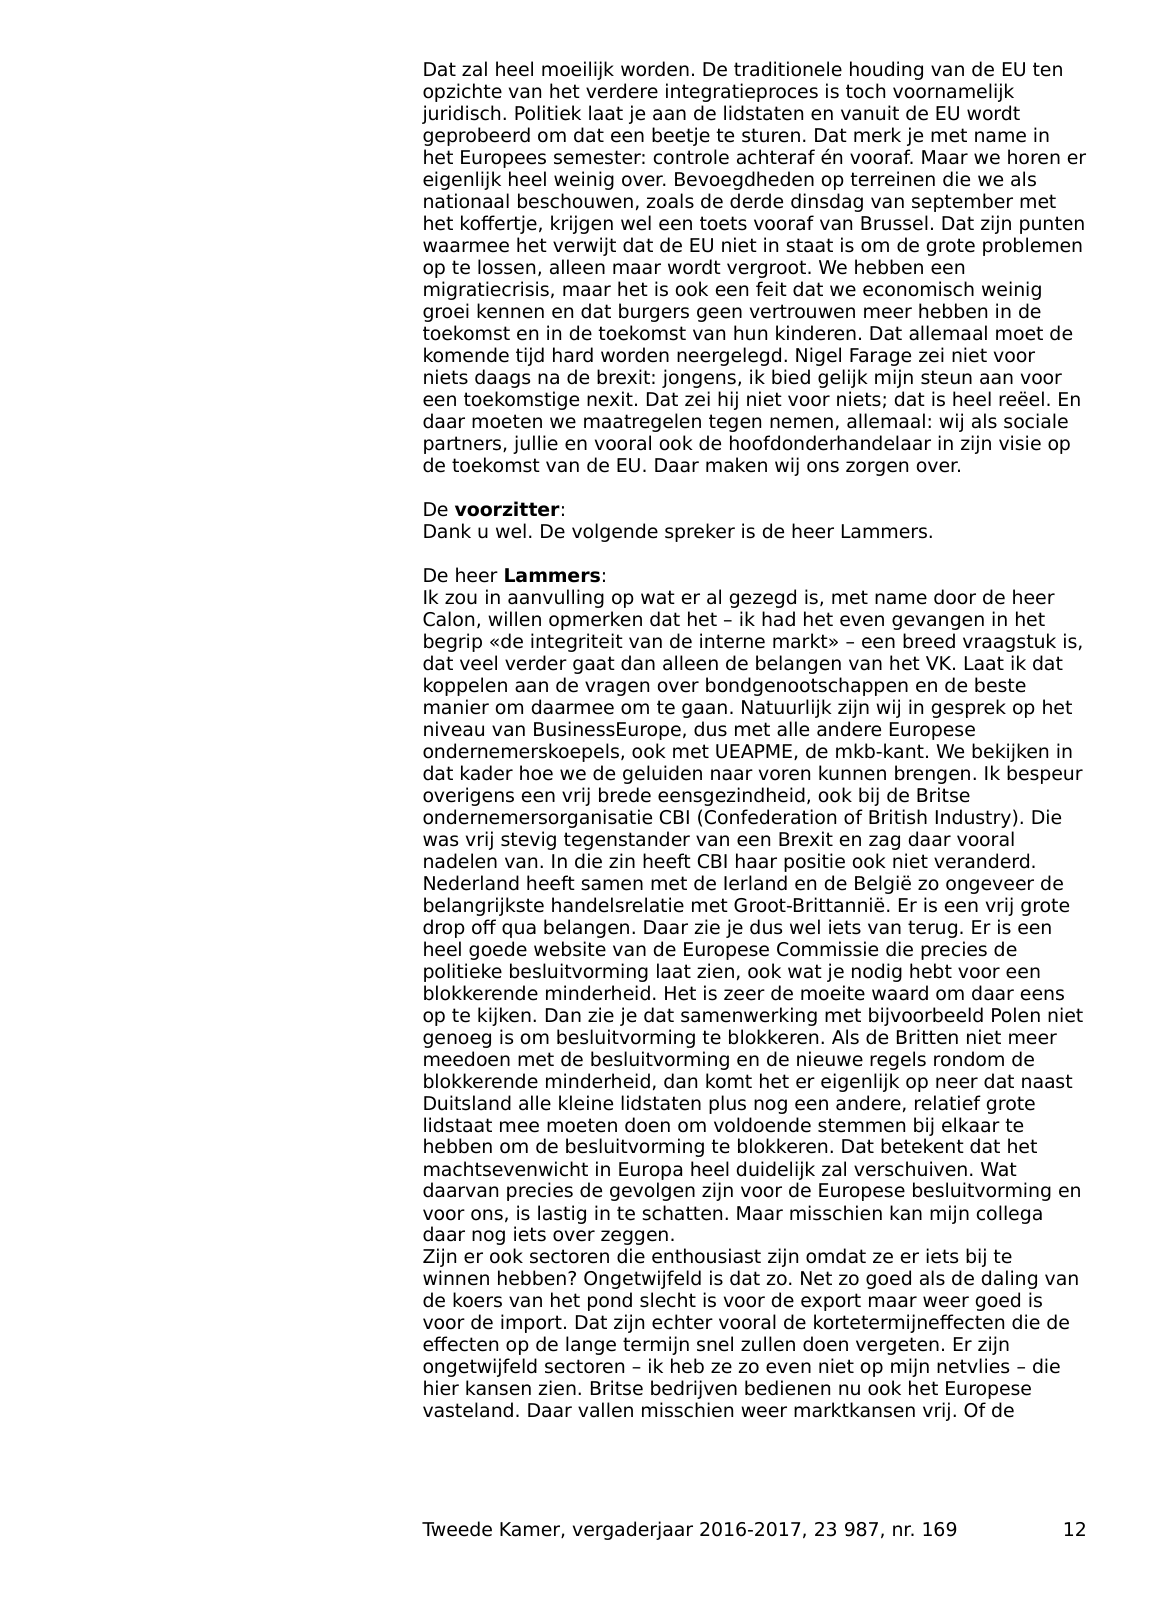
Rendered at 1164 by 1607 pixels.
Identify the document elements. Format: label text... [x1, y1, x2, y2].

text Zijn er ook sectoren die enthousiast zijn omdat ze er iets bij te winnen hebben? Ongetwijfeld is dat zo. Net zo goed als de daling van de koers van het pond slecht is voor de export maar weer goed is voor de import. Dat zijn echter vooral de kortetermijneffecten die de effecten op de lange termijn snel zullen doen vergeten. Er zijn ongetwijfeld sectoren – ik heb ze zo even niet op mijn netvlies – die hier kansen zien. Britse bedrijven bedienen nu ook het Europese vasteland. Daar vallen misschien weer marktkansen vrij. Of de [422, 1246, 1087, 1422]
text De voorzitter: [422, 499, 1087, 521]
text Nederland heeft samen met de Ierland en de België zo ongeveer de belangrijkste handelsrelatie met Groot-Brittannië. Er is een vrij grote drop off qua belangen. Daar zie je dus wel iets van terug. Er is een heel goede website van de Europese Commissie die precies de politieke besluitvorming laat zien, ook wat je nodig hebt voor een blokkerende minderheid. Het is zeer de moeite waard om daar eens op te kijken. Dan zie je dat samenwerking met bijvoorbeeld Polen niet genoeg is om besluitvorming te blokkeren. Als de Britten niet meer meedoen met de besluitvorming en de nieuwe regels rondom de blokkerende minderheid, dan komt het er eigenlijk op neer dat naast Duitsland alle kleine lidstaten plus nog een andere, relatief grote lidstaat mee moeten doen om voldoende stemmen bij elkaar te hebben om de besluitvorming te blokkeren. Dat betekent dat het machtsevenwicht in Europa heel duidelijk zal verschuiven. Wat daarvan precies de gevolgen zijn voor de Europese besluitvorming en voor ons, is lastig in te schatten. Maar misschien kan mijn collega daar nog iets over zeggen. [422, 873, 1087, 1246]
text Ik zou in aanvulling op wat er al gezegd is, met name door de heer Calon, willen opmerken dat het – ik had het even gevangen in het begrip «de integriteit van de interne markt» – een breed vraagstuk is, dat veel verder gaat dan alleen de belangen van het VK. Laat ik dat koppelen aan de vragen over bondgenootschappen en de beste manier om daarmee om te gaan. Natuurlijk zijn wij in gesprek op het niveau van BusinessEurope, dus met alle andere Europese ondernemerskoepels, ook met UEAPME, de mkb-kant. We bekijken in dat kader hoe we de geluiden naar voren kunnen brengen. Ik bespeur overigens een vrij brede eensgezindheid, ook bij de Britse ondernemersorganisatie CBI (Confederation of British Industry). Die was vrij stevig tegenstander van een Brexit en zag daar vooral nadelen van. In die zin heeft CBI haar positie ook niet veranderd. [422, 587, 1087, 873]
text De heer Lammers: [422, 565, 1087, 587]
text Dat zal heel moeilijk worden. De traditionele houding van de EU ten opzichte van het verdere integratieproces is toch voornamelijk juridisch. Politiek laat je aan de lidstaten en vanuit de EU wordt geprobeerd om dat een beetje te sturen. Dat merk je met name in het Europees semester: controle achteraf én vooraf. Maar we horen er eigenlijk heel weinig over. Bevoegdheden op terreinen die we als nationaal beschouwen, zoals de derde dinsdag van september met het koffertje, krijgen wel een toets vooraf van Brussel. Dat zijn punten waarmee het verwijt dat de EU niet in staat is om de grote problemen op te lossen, alleen maar wordt vergroot. We hebben een migratiecrisis, maar het is ook een feit dat we economisch weinig groei kennen en dat burgers geen vertrouwen meer hebben in de toekomst en in de toekomst van hun kinderen. Dat allemaal moet de komende tijd hard worden neergelegd. Nigel Farage zei niet voor niets daags na de brexit: jongens, ik bied gelijk mijn steun aan voor een toekomstige nexit. Dat zei hij niet voor niets; dat is heel reëel. En daar moeten we maatregelen tegen nemen, allemaal: wij als sociale partners, jullie en vooral ook de hoofdonderhandelaar in zijn visie op de toekomst van de EU. Daar maken wij ons zorgen over. [422, 59, 1087, 477]
text Dank u wel. De volgende spreker is de heer Lammers. [422, 521, 1087, 543]
